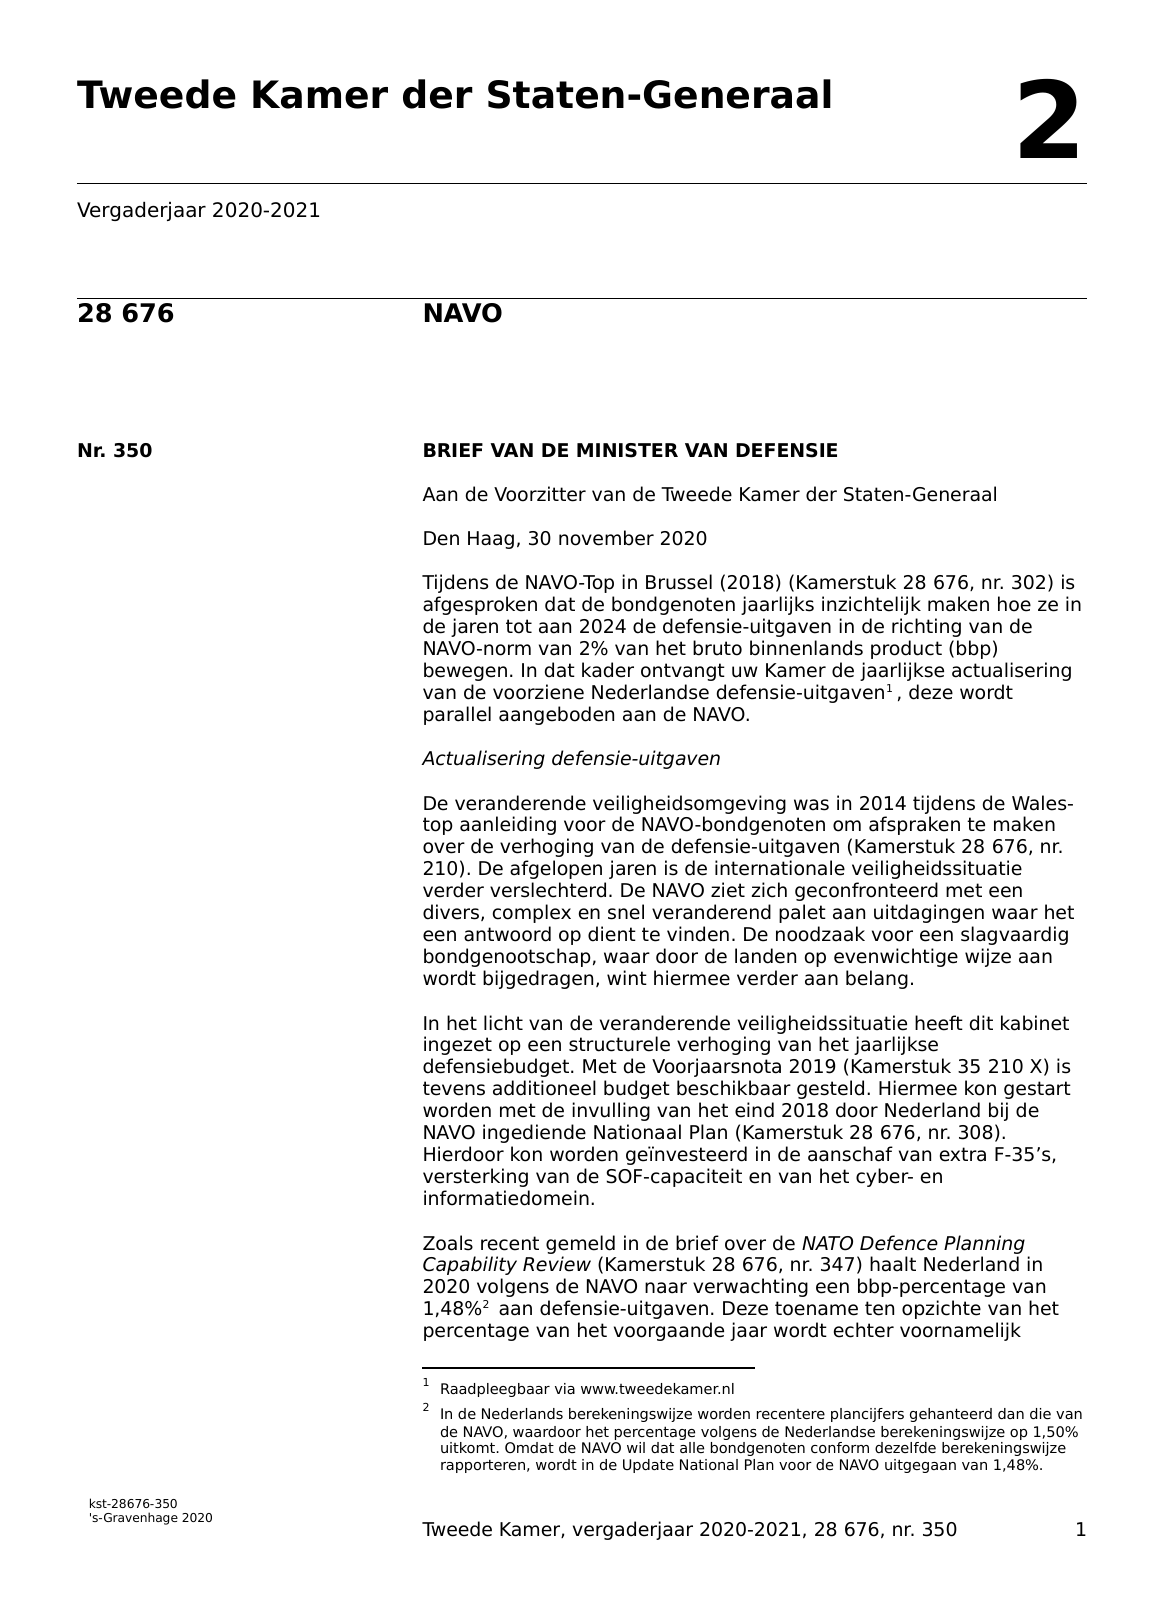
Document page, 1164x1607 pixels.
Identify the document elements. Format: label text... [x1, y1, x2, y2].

subtitle 28 676 NAVO [77, 299, 1087, 329]
table_cell Vergaderjaar 2020-2021 [77, 184, 1087, 298]
subtitle Nr. 350 BRIEF VAN DE MINISTER VAN DEFENSIE [77, 440, 1087, 462]
text In het licht van de veranderende veiligheidssituatie heeft dit kabinet ingezet op een structurele verhoging van het jaarlijkse defensiebudget. Met de Voorjaarsnota 2019 (Kamerstuk 35 210 X) is tevens additioneel budget beschikbaar gesteld. Hiermee kon gestart worden met de invulling van het eind 2018 door Nederland bij de NAVO ingediende Nationaal Plan (Kamerstuk 28 676, nr. 308). Hierdoor kon worden geïnvesteerd in de aanschaf van extra F-35’s, versterking van de SOF-capaciteit en van het cyber- en informatiedomein. [422, 1012, 1087, 1210]
table_header Tweede Kamer der Staten-Generaal [77, 59, 886, 183]
subtitle Actualisering defensie-uitgaven [422, 748, 1087, 770]
table_header 2 [886, 59, 1087, 183]
text kst-28676-350 [88, 1497, 323, 1511]
text De veranderende veiligheidsomgeving was in 2014 tijdens de Wales-top aanleiding voor de NAVO-bondgenoten om afspraken te maken over de verhoging van de defensie-uitgaven (Kamerstuk 28 676, nr. 210). De afgelopen jaren is de internationale veiligheidssituatie verder verslechterd. De NAVO ziet zich geconfronteerd met een divers, complex en snel veranderend palet aan uitdagingen waar het een antwoord op dient te vinden. De noodzaak voor een slagvaardig bondgenootschap, waar door de landen op evenwichtige wijze aan wordt bijgedragen, wint hiermee verder aan belang. [422, 792, 1087, 990]
text Zoals recent gemeld in de brief over de NATO Defence Planning Capability Review (Kamerstuk 28 676, nr. 347) haalt Nederland in 2020 volgens de NAVO naar verwachting een bbp-percentage van 1,48% aan defensie-uitgaven. Deze toename ten opzichte van het percentage van het voorgaande jaar wordt echter voornamelijk [422, 1232, 1087, 1342]
text Aan de Voorzitter van de Tweede Kamer der Staten-Generaal [422, 484, 1087, 506]
text Raadpleegbaar via www.tweedekamer.nl [422, 1377, 1087, 1399]
text Tijdens de NAVO-Top in Brussel (2018) (Kamerstuk 28 676, nr. 302) is afgesproken dat de bondgenoten jaarlijks inzichtelijk maken hoe ze in de jaren tot aan 2024 de defensie-uitgaven in de richting van de NAVO-norm van 2% van het bruto binnenlands product (bbp) bewegen. In dat kader ontvangt uw Kamer de jaarlijkse actualisering van de voorziene Nederlandse defensie-uitgaven, deze wordt parallel aangeboden aan de NAVO. [422, 572, 1087, 726]
text 's-Gravenhage 2020 [88, 1511, 323, 1525]
text Den Haag, 30 november 2020 [422, 528, 1087, 550]
text In de Nederlands berekeningswijze worden recentere plancijfers gehanteerd dan die van de NAVO, waardoor het percentage volgens de Nederlandse berekeningswijze op 1,50% uitkomt. Omdat de NAVO wil dat alle bondgenoten conform dezelfde berekeningswijze rapporteren, wordt in de Update National Plan voor de NAVO uitgegaan van 1,48%. [422, 1402, 1087, 1474]
